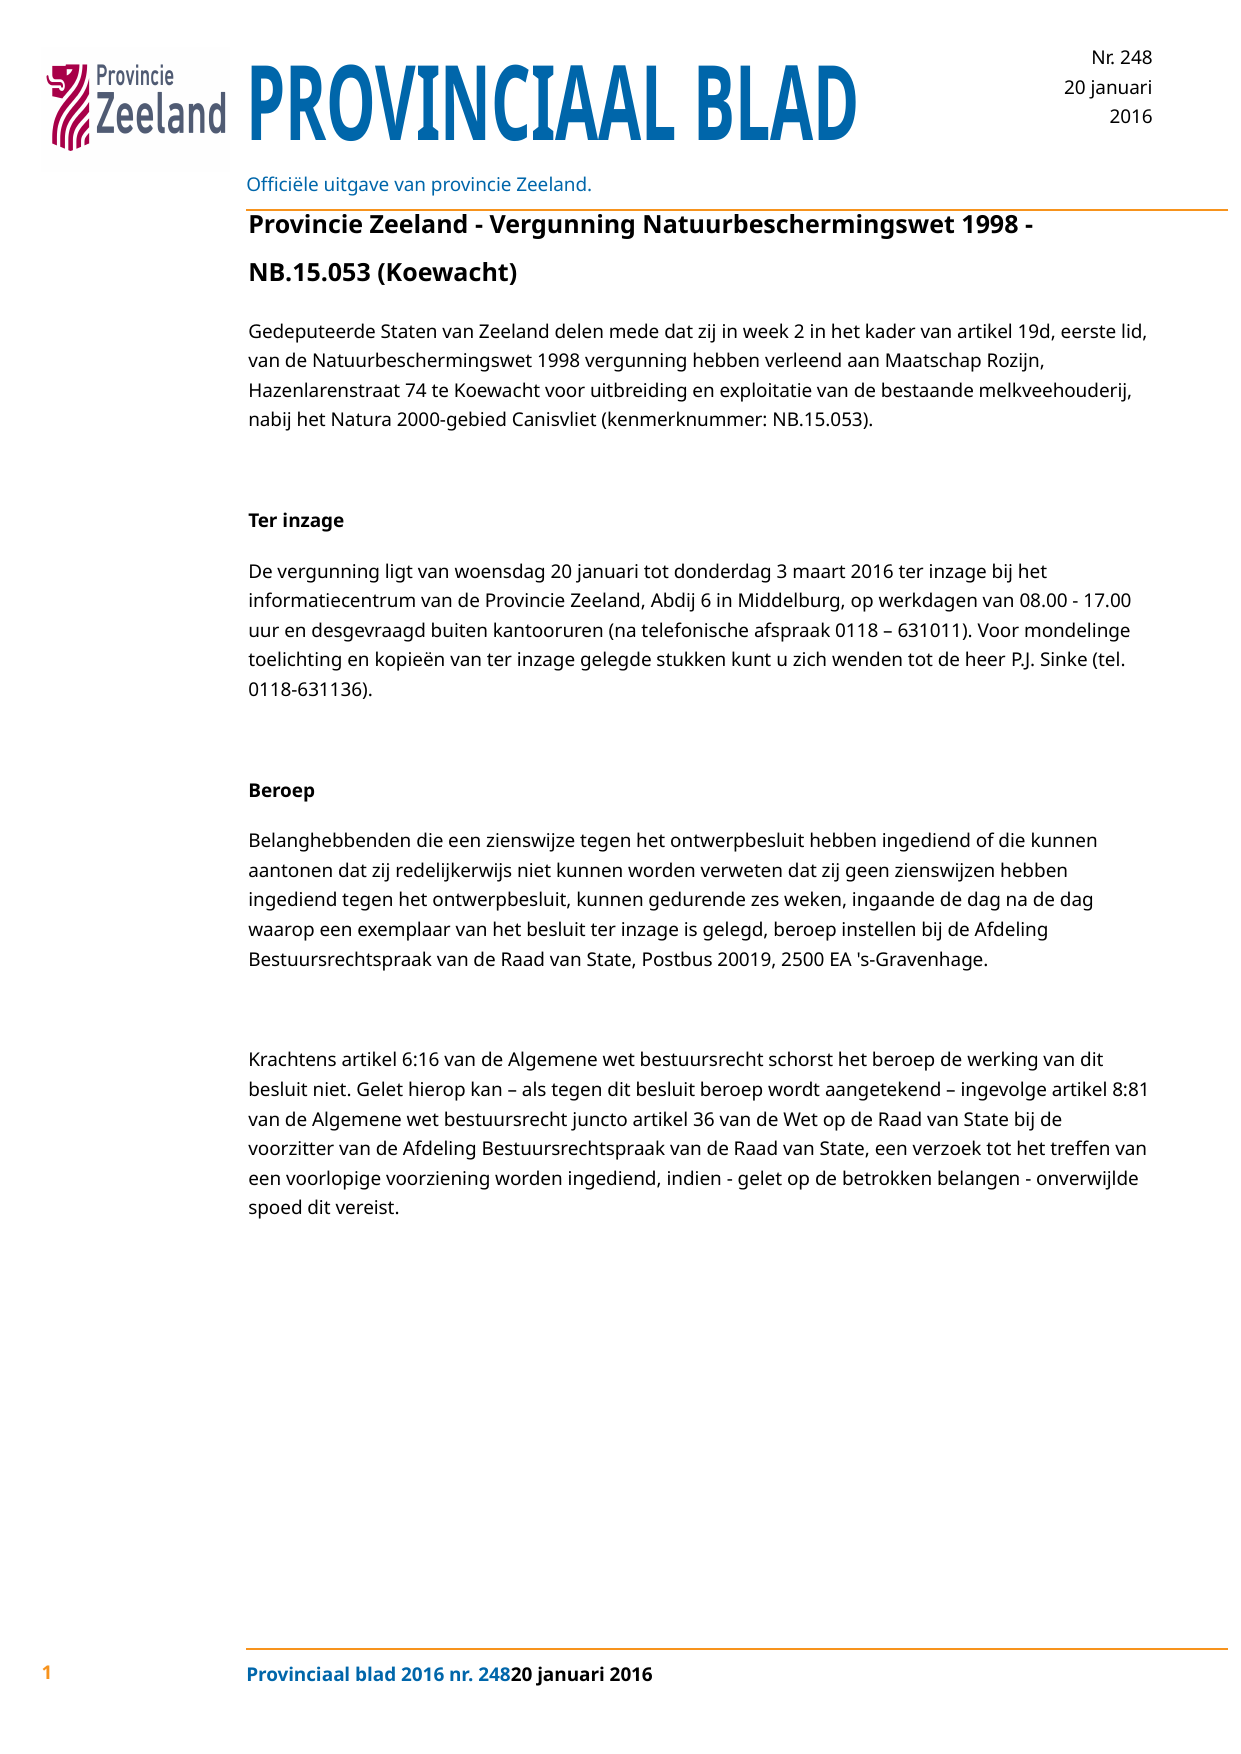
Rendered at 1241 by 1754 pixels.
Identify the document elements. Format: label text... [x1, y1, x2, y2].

text De vergunning ligt van woensdag 20 januari tot donderdag 3 maart 2016 ter inzage bij het informatiecentrum van de Provincie Zeeland, Abdij 6 in Middelburg, op werkdagen van 08.00 - 17.00 uur en desgevraagd buiten kantooruren (na telefonische afspraak 0118 – 631011). Voor mondelinge toelichting en kopieën van ter inzage gelegde stukken kunt u zich wenden tot de heer P.J. Sinke (tel. 0118-631136). [248, 558, 1152, 702]
text Belanghebbenden die een zienswijze tegen het ontwerpbesluit hebben ingediend of die kunnen aantonen dat zij redelijkerwijs niet kunnen worden verweten dat zij geen zienswijzen hebben ingediend tegen het ontwerpbesluit, kunnen gedurende zes weken, ingaande de dag na de dag waarop een exemplaar van het besluit ter inzage is gelegd, beroep instellen bij de Afdeling Bestuursrechtspraak van de Raad van State, Postbus 20019, 2500 EA 's-Gravenhage. [248, 827, 1152, 972]
text Ter inzage [248, 507, 1152, 533]
text Gedeputeerde Staten van Zeeland delen mede dat zij in week 2 in het kader van artikel 19d, eerste lid, van de Natuurbeschermingswet 1998 vergunning hebben verleend aan Maatschap Rozijn, Hazenlarenstraat 74 te Koewacht voor uitbreiding en exploitatie van de bestaande melkveehouderij, nabij het Natura 2000-gebied Canisvliet (kenmerknummer: NB.15.053). [248, 318, 1152, 432]
text Provincie Zeeland - Vergunning Natuurbeschermingswet 1998 - NB.15.053 (Koewacht) [248, 211, 1152, 288]
text Krachtens artikel 6:16 van de Algemene wet bestuursrecht schorst het beroep de werking van dit besluit niet. Gelet hierop kan – als tegen dit besluit beroep wordt aangetekend – ingevolge artikel 8:81 van de Algemene wet bestuursrecht juncto artikel 36 van de Wet op de Raad van State bij de voorzitter van de Afdeling Bestuursrechtspraak van de Raad van State, een verzoek tot het treffen van een voorlopige voorziening worden ingediend, indien - gelet op de betrokken belangen - onverwijlde spoed dit vereist. [248, 1047, 1152, 1220]
picture [41, 47, 231, 172]
text Beroep [248, 777, 1152, 803]
